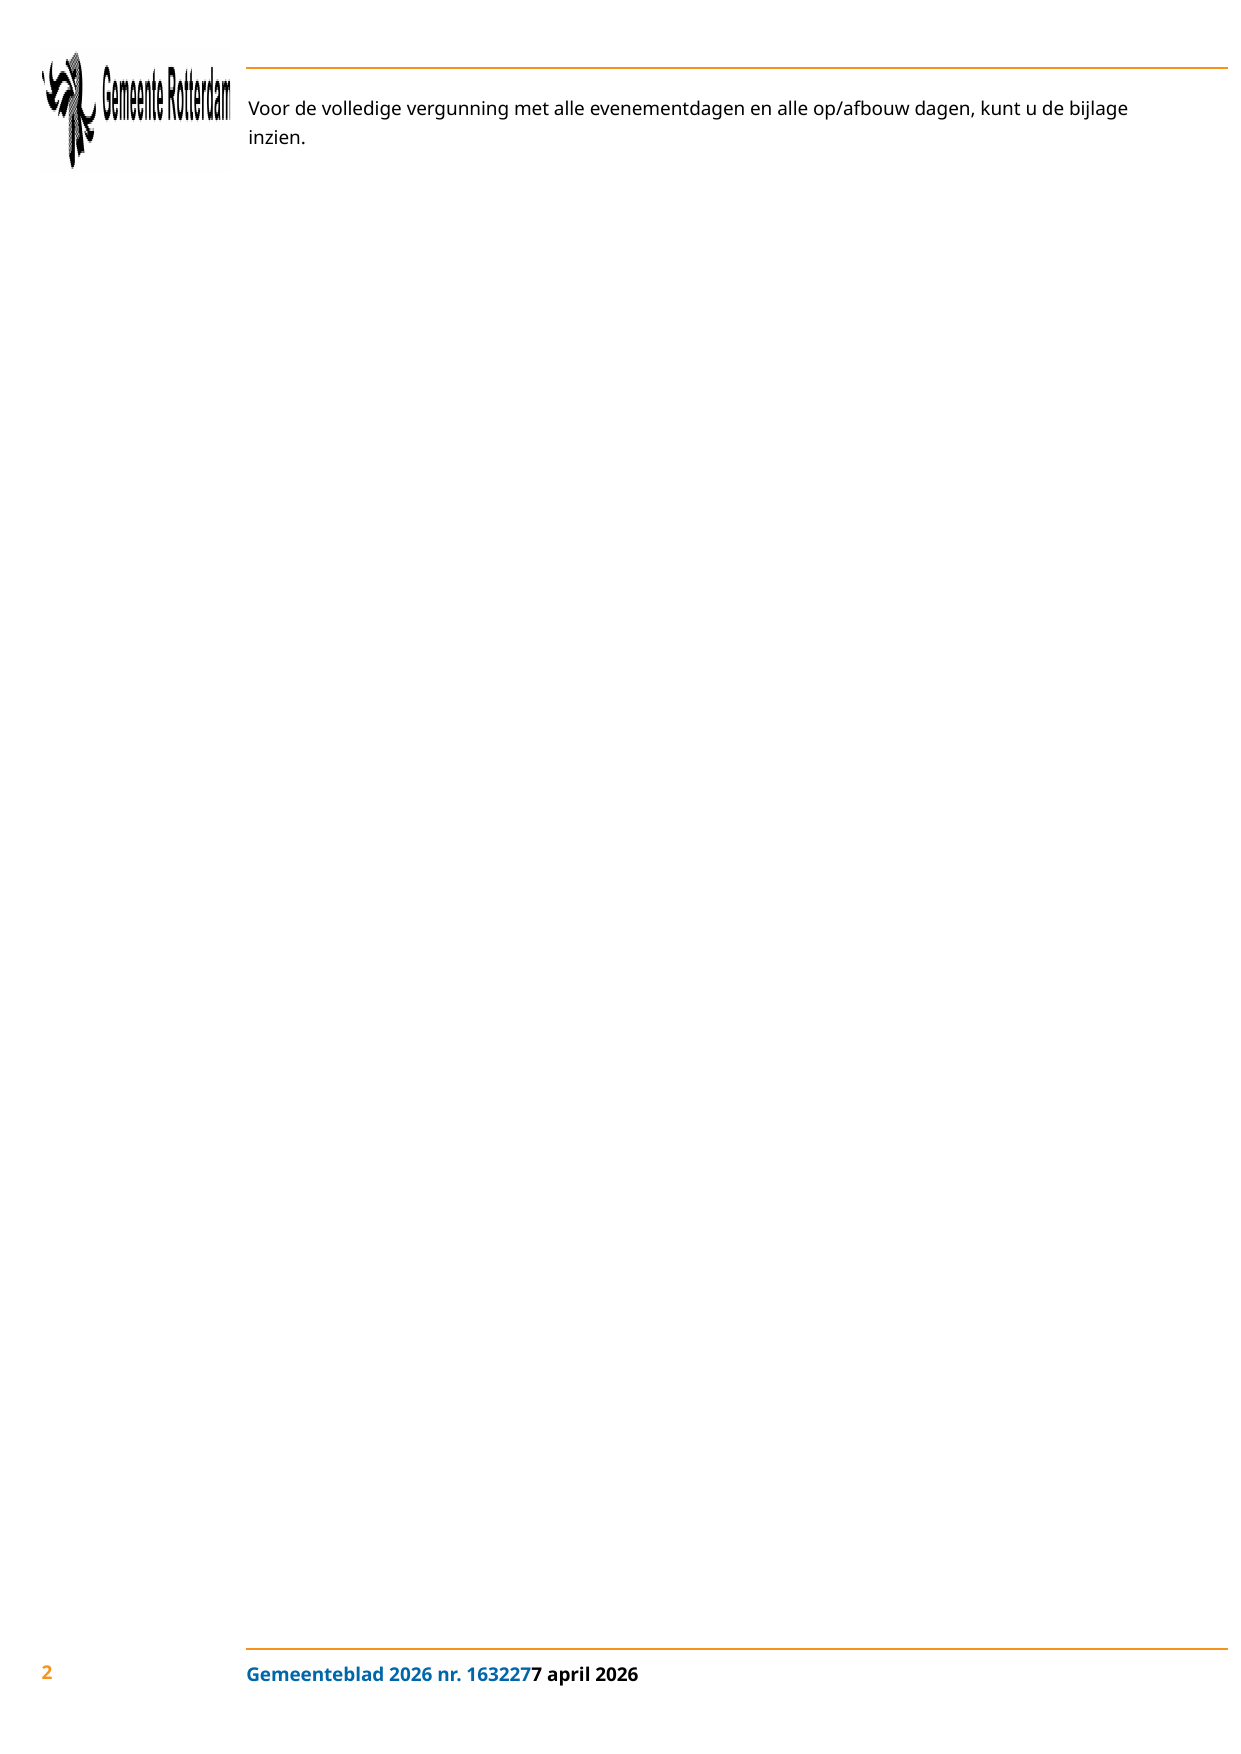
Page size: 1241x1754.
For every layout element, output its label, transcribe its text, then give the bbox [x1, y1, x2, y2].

picture [41, 47, 231, 172]
text Voor de volledige vergunning met alle evenementdagen en alle op/afbouw dagen, kunt u de bijlage inzien. [248, 95, 1152, 150]
